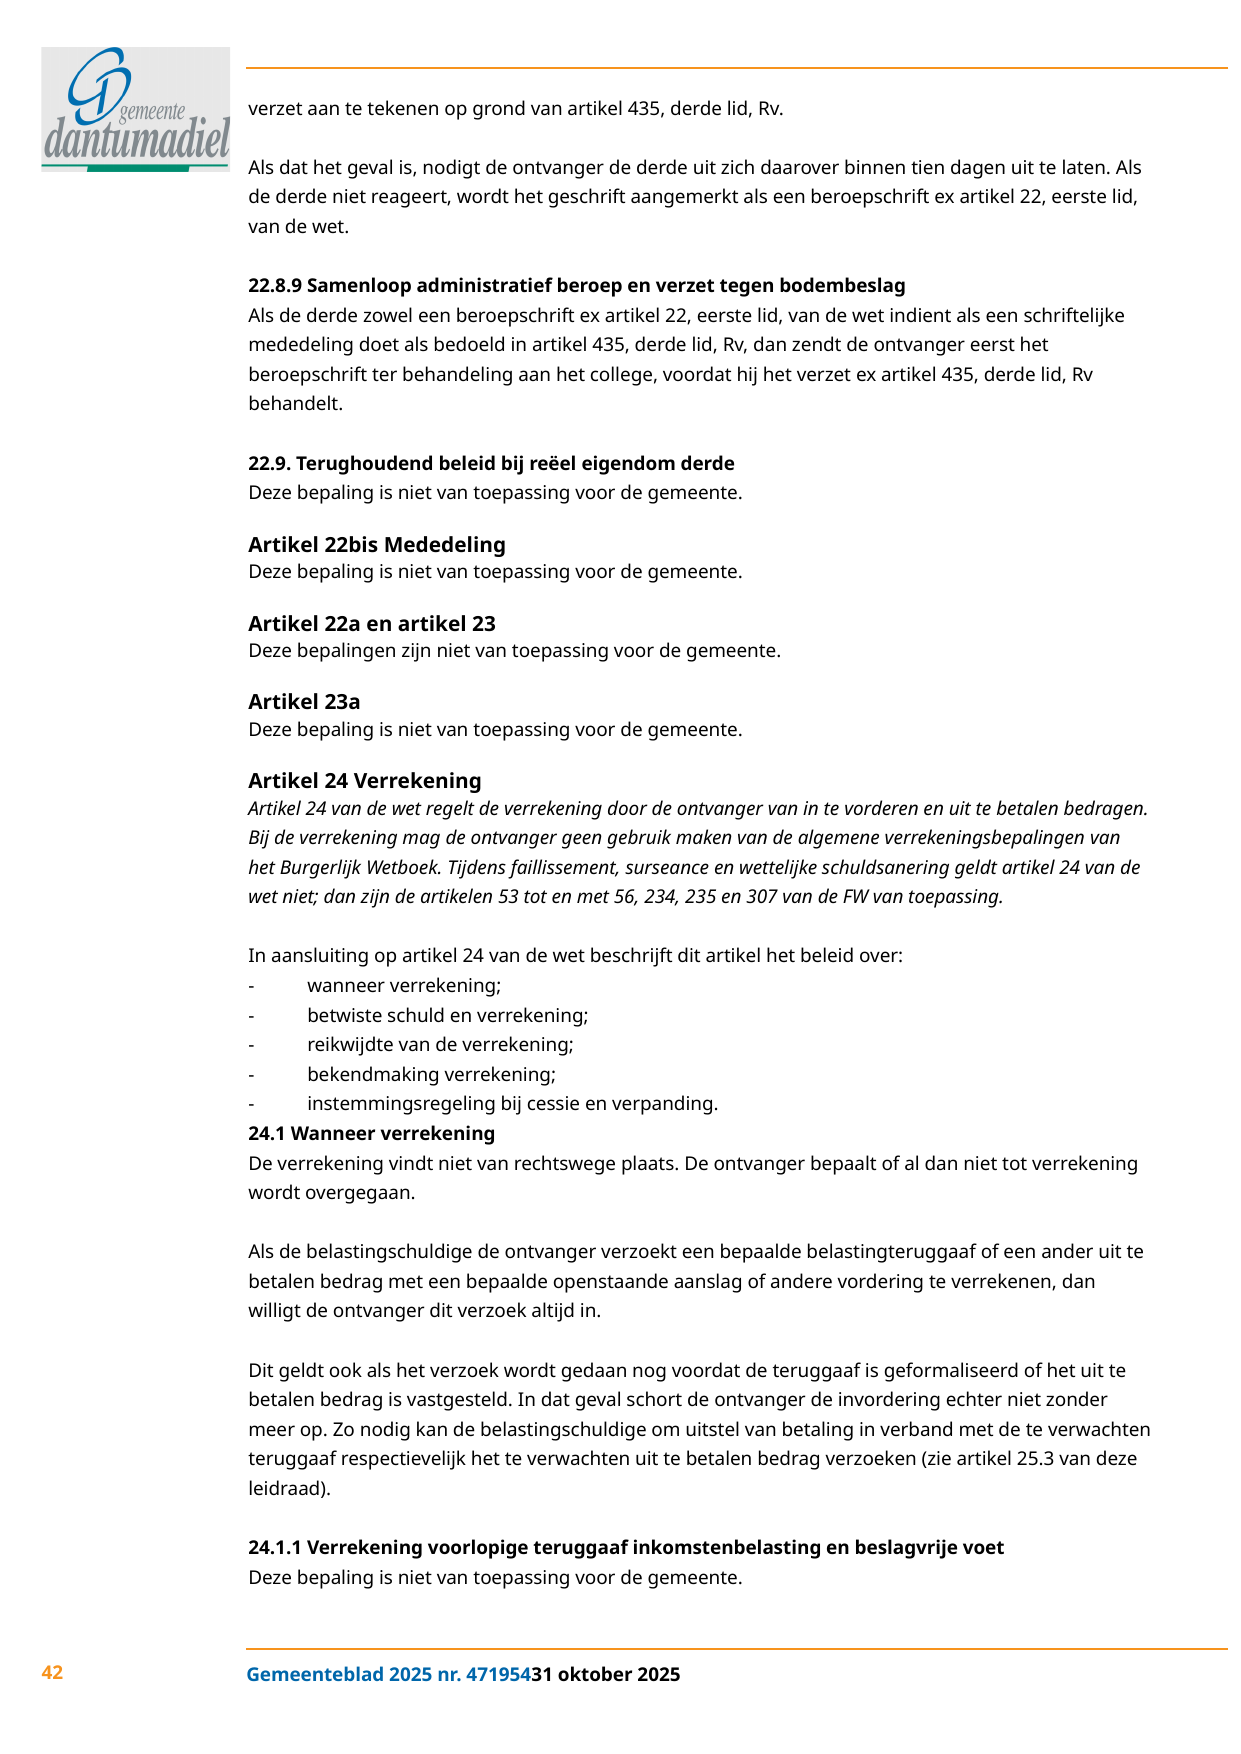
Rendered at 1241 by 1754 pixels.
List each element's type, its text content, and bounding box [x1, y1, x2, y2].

text 24.1.1 Verrekening voorlopige teruggaaf inkomstenbelasting en beslagvrije voet [248, 1534, 1152, 1560]
text 22.8.9 Samenloop administratief beroep en verzet tegen bodembeslag [248, 272, 1152, 298]
text Dit geldt ook als het verzoek wordt gedaan nog voordat de teruggaaf is geformaliseerd of het uit te betalen bedrag is vastgesteld. In dat geval schort de ontvanger de invordering echter niet zonder meer op. Zo nodig kan de belastingschuldige om uitstel van betaling in verband met de te verwachten teruggaaf respectievelijk het te verwachten uit te betalen bedrag verzoeken (zie artikel 25.3 van deze leidraad). [248, 1357, 1152, 1501]
list wanneer verrekening; [248, 972, 1152, 998]
list reikwijdte van de verrekening; [248, 1031, 1152, 1057]
text Deze bepalingen zijn niet van toepassing voor de gemeente. [248, 637, 1152, 663]
text Als dat het geval is, nodigt de ontvanger de derde uit zich daarover binnen tien dagen uit te laten. Als de derde niet reageert, wordt het geschrift aangemerkt als een beroepschrift ex artikel 22, eerste lid, van de wet. [248, 154, 1152, 239]
text Artikel 23a [248, 687, 1152, 716]
text Artikel 24 van de wet regelt de verrekening door de ontvanger van in te vorderen en uit te betalen bedragen. Bij de verrekening mag de ontvanger geen gebruik maken van de algemene verrekeningsbepalingen van het Burgerlijk Wetboek. Tijdens faillissement, surseance en wettelijke schuldsanering geldt artikel 24 van de wet niet; dan zijn de artikelen 53 tot en met 56, 234, 235 en 307 van de FW van toepassing. [248, 795, 1152, 909]
text verzet aan te tekenen op grond van artikel 435, derde lid, Rv. [248, 95, 1152, 121]
text Deze bepaling is niet van toepassing voor de gemeente. [248, 1564, 1152, 1590]
list betwiste schuld en verrekening; [248, 1002, 1152, 1028]
text Artikel 22a en artikel 23 [248, 609, 1152, 637]
picture [41, 47, 231, 172]
text Als de derde zowel een beroepschrift ex artikel 22, eerste lid, van de wet indient als een schriftelijke mededeling doet als bedoeld in artikel 435, derde lid, Rv, dan zendt de ontvanger eerst het beroepschrift ter behandeling aan het college, voordat hij het verzet ex artikel 435, derde lid, Rv behandelt. [248, 302, 1152, 416]
text Als de belastingschuldige de ontvanger verzoekt een bepaalde belastingteruggaaf of een ander uit te betalen bedrag met een bepaalde openstaande aanslag of andere vordering te verrekenen, dan willigt de ontvanger dit verzoek altijd in. [248, 1238, 1152, 1323]
text De verrekening vindt niet van rechtswege plaats. De ontvanger bepaalt of al dan niet tot verrekening wordt overgegaan. [248, 1150, 1152, 1205]
text Artikel 22bis Mededeling [248, 530, 1152, 558]
text 22.9. Terughoudend beleid bij reëel eigendom derde [248, 450, 1152, 476]
text 24.1 Wanneer verrekening [248, 1120, 1152, 1146]
text Deze bepaling is niet van toepassing voor de gemeente. [248, 716, 1152, 742]
text In aansluiting op artikel 24 van de wet beschrijft dit artikel het beleid over: [248, 943, 1152, 968]
list instemmingsregeling bij cessie en verpanding. [248, 1091, 1152, 1116]
list bekendmaking verrekening; [248, 1061, 1152, 1087]
text Artikel 24 Verrekening [248, 766, 1152, 795]
text Deze bepaling is niet van toepassing voor de gemeente. [248, 479, 1152, 505]
text Deze bepaling is niet van toepassing voor de gemeente. [248, 558, 1152, 584]
